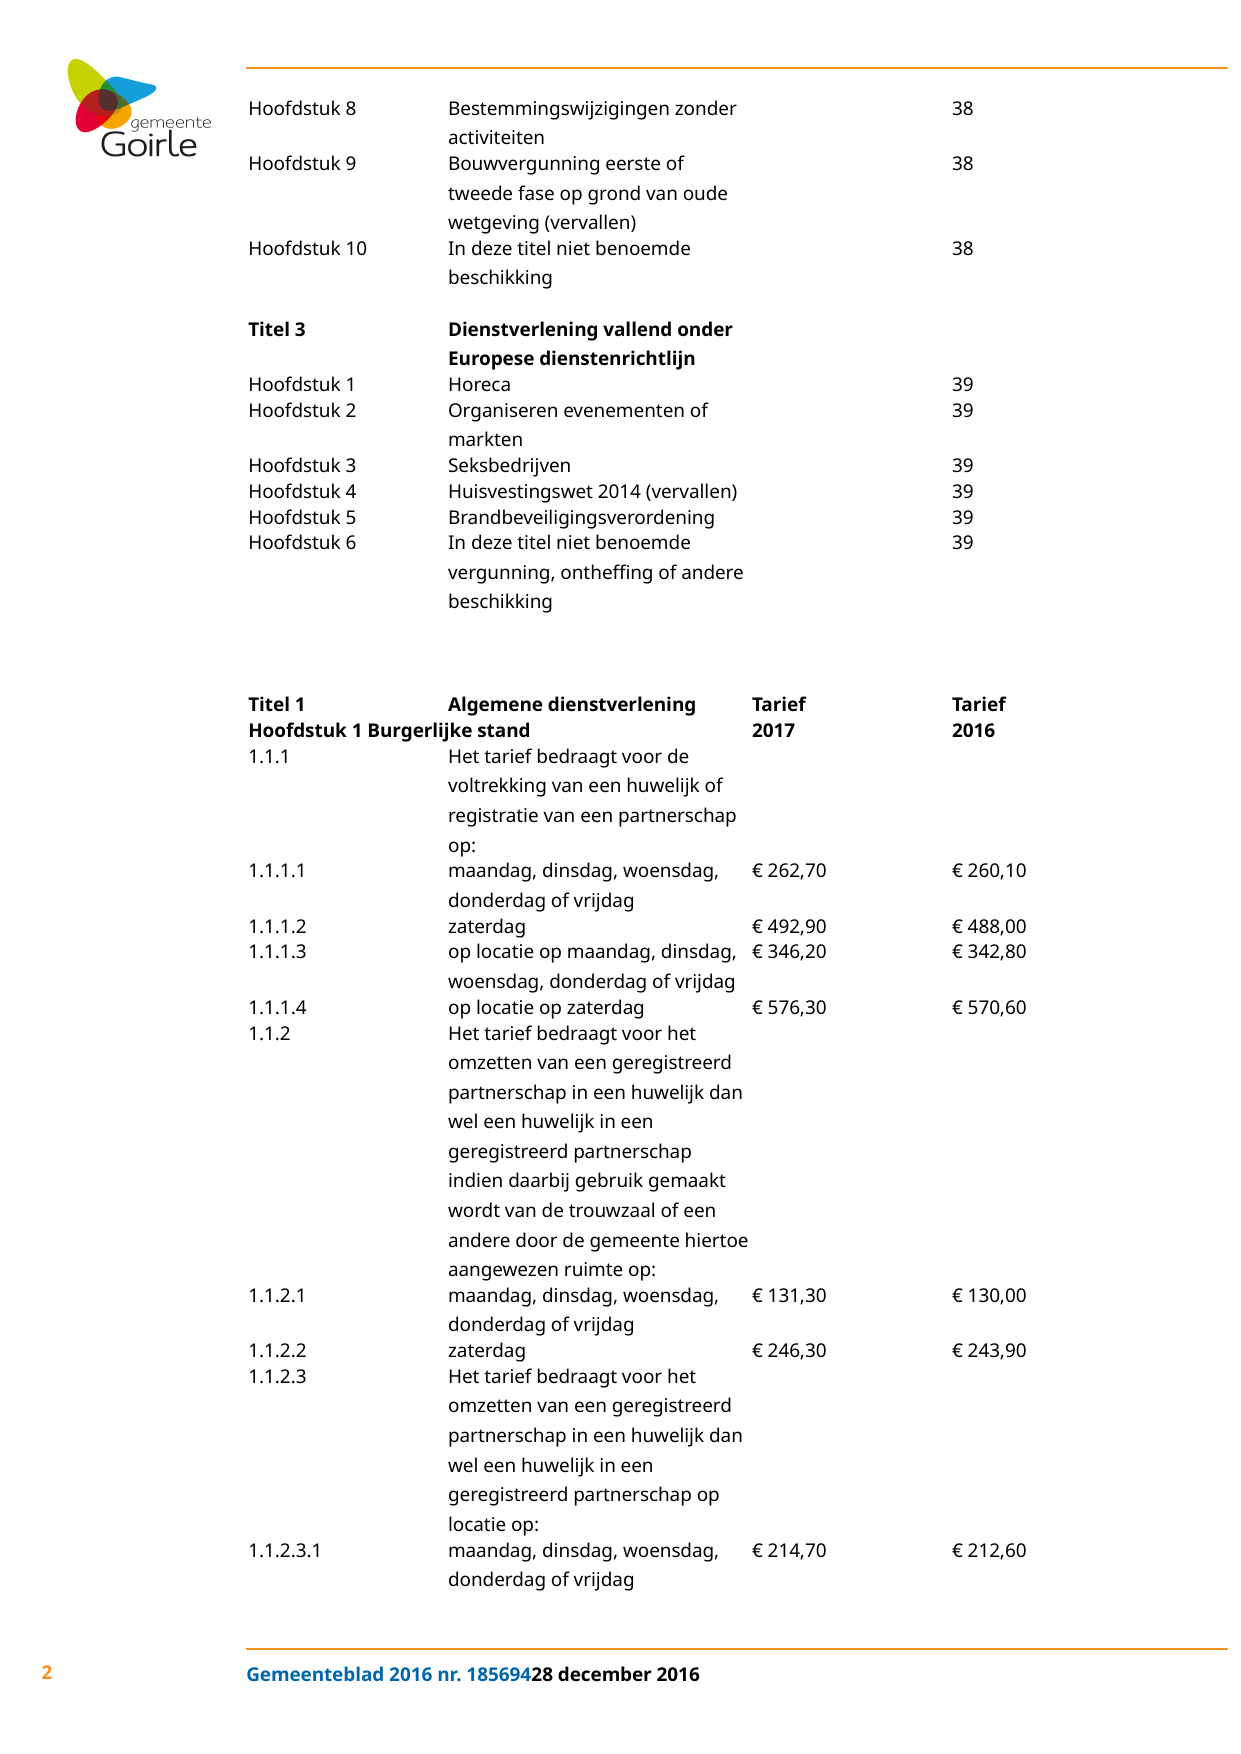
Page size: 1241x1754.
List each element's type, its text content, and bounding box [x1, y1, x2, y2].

table_cell [752, 530, 952, 614]
table_cell [752, 150, 952, 235]
table_cell [952, 743, 1152, 858]
table_cell Het tarief bedraagt voor het omzetten van een geregistreerd partnerschap in een huwelijk dan wel een huwelijk in een geregistreerd partnerschap op locatie op: [448, 1363, 752, 1537]
table_cell 1.1.2.1 [248, 1282, 448, 1337]
table_cell Bouwvergunning eerste of tweede fase op grond van oude wetgeving (vervallen) [448, 150, 752, 235]
table_cell 39 [952, 453, 1152, 478]
table_cell [448, 666, 752, 692]
table_cell [248, 615, 448, 640]
table_cell Hoofdstuk 4 [248, 478, 448, 504]
table_cell maandag, dinsdag, woensdag, donderdag of vrijdag [448, 1282, 752, 1337]
table_cell € 342,80 [952, 939, 1152, 994]
table_cell 1.1.1 [248, 743, 448, 858]
table_cell Het tarief bedraagt voor het omzetten van een geregistreerd partnerschap in een huwelijk dan wel een huwelijk in een geregistreerd partnerschap indien daarbij gebruik gemaakt wordt van de trouwzaal of een andere door de gemeente hiertoe aangewezen ruimte op: [448, 1020, 752, 1282]
table_cell Hoofdstuk 10 [248, 235, 448, 290]
table_cell op locatie op zaterdag [448, 994, 752, 1020]
table_cell 38 [952, 235, 1152, 290]
table_cell zaterdag [448, 1338, 752, 1363]
table_cell [752, 478, 952, 504]
table_cell [752, 235, 952, 290]
table_cell Hoofdstuk 8 [248, 95, 448, 150]
table_cell Organiseren evenementen of markten [448, 397, 752, 452]
table_cell [752, 666, 952, 692]
table_cell 1.1.1.2 [248, 913, 448, 939]
table_cell [248, 640, 448, 666]
table_cell op locatie op maandag, dinsdag, woensdag, donderdag of vrijdag [448, 939, 752, 994]
table_cell [752, 743, 952, 858]
table_cell Brandbeveiligingsverordening [448, 504, 752, 529]
table_cell Seksbedrijven [448, 453, 752, 478]
table_cell [248, 666, 448, 692]
table_cell Horeca [448, 371, 752, 397]
table_cell Hoofdstuk 2 [248, 397, 448, 452]
table_cell [952, 1363, 1152, 1537]
table_cell Hoofdstuk 1 [248, 371, 448, 397]
table_cell 39 [952, 504, 1152, 529]
table_cell € 492,90 [752, 913, 952, 939]
table_cell [448, 615, 752, 640]
table_cell zaterdag [448, 913, 752, 939]
table_cell [952, 290, 1152, 316]
table_cell [752, 95, 952, 150]
table_cell € 570,60 [952, 994, 1152, 1020]
table_cell [752, 640, 952, 666]
table_cell 39 [952, 371, 1152, 397]
table_cell 1.1.2.3.1 [248, 1537, 448, 1592]
table_cell € 214,70 [752, 1537, 952, 1592]
table_cell [752, 290, 952, 316]
table_cell Huisvestingswet 2014 (vervallen) [448, 478, 752, 504]
table_cell Titel 1 [248, 692, 448, 717]
table_cell 1.1.1.3 [248, 939, 448, 994]
table_cell Tarief [752, 692, 952, 717]
table_cell [752, 1020, 952, 1282]
table_cell [752, 397, 952, 452]
table_cell [952, 666, 1152, 692]
table_cell Het tarief bedraagt voor de voltrekking van een huwelijk of registratie van een partnerschap op: [448, 743, 752, 858]
table_cell [752, 1363, 952, 1537]
table_cell € 260,10 [952, 858, 1152, 913]
table_cell Hoofdstuk 3 [248, 453, 448, 478]
table_cell Tarief [952, 692, 1152, 717]
table_cell [952, 615, 1152, 640]
table_cell 38 [952, 150, 1152, 235]
table_cell 1.1.2 [248, 1020, 448, 1282]
table_cell Hoofdstuk 5 [248, 504, 448, 529]
table_cell € 130,00 [952, 1282, 1152, 1337]
table_cell maandag, dinsdag, woensdag, donderdag of vrijdag [448, 1537, 752, 1592]
table_cell Hoofdstuk 1 Burgerlijke stand [248, 718, 752, 743]
table_cell Titel 3 [248, 316, 448, 371]
table_cell 1.1.1.4 [248, 994, 448, 1020]
table_cell € 131,30 [752, 1282, 952, 1337]
table_cell € 346,20 [752, 939, 952, 994]
table_cell Bestemmingswijzigingen zonder activiteiten [448, 95, 752, 150]
table_cell In deze titel niet benoemde beschikking [448, 235, 752, 290]
table_cell [752, 615, 952, 640]
table_cell € 576,30 [752, 994, 952, 1020]
table_cell 2016 [952, 718, 1152, 743]
table_cell [752, 504, 952, 529]
table_cell [752, 453, 952, 478]
table_cell [952, 316, 1152, 371]
table_cell € 262,70 [752, 858, 952, 913]
table_cell € 212,60 [952, 1537, 1152, 1592]
table_cell € 243,90 [952, 1338, 1152, 1363]
table_cell 1.1.2.2 [248, 1338, 448, 1363]
table_cell [448, 640, 752, 666]
table_cell maandag, dinsdag, woensdag, donderdag of vrijdag [448, 858, 752, 913]
table_cell 1.1.2.3 [248, 1363, 448, 1537]
table_cell € 488,00 [952, 913, 1152, 939]
table_cell 39 [952, 530, 1152, 614]
table_cell [752, 371, 952, 397]
table_cell Hoofdstuk 9 [248, 150, 448, 235]
table_cell 39 [952, 397, 1152, 452]
table_cell 38 [952, 95, 1152, 150]
table_cell [952, 1020, 1152, 1282]
table_cell Algemene dienstverlening [448, 692, 752, 717]
table_cell In deze titel niet benoemde vergunning, ontheffing of andere beschikking [448, 530, 752, 614]
table_cell Hoofdstuk 6 [248, 530, 448, 614]
table_cell [248, 290, 448, 316]
table_cell 39 [952, 478, 1152, 504]
picture [41, 47, 231, 172]
table_cell [952, 640, 1152, 666]
table_cell € 246,30 [752, 1338, 952, 1363]
table_cell [448, 290, 752, 316]
table_cell 1.1.1.1 [248, 858, 448, 913]
table_cell [752, 316, 952, 371]
table_cell Dienstverlening vallend onder Europese dienstenrichtlijn [448, 316, 752, 371]
table_cell 2017 [752, 718, 952, 743]
